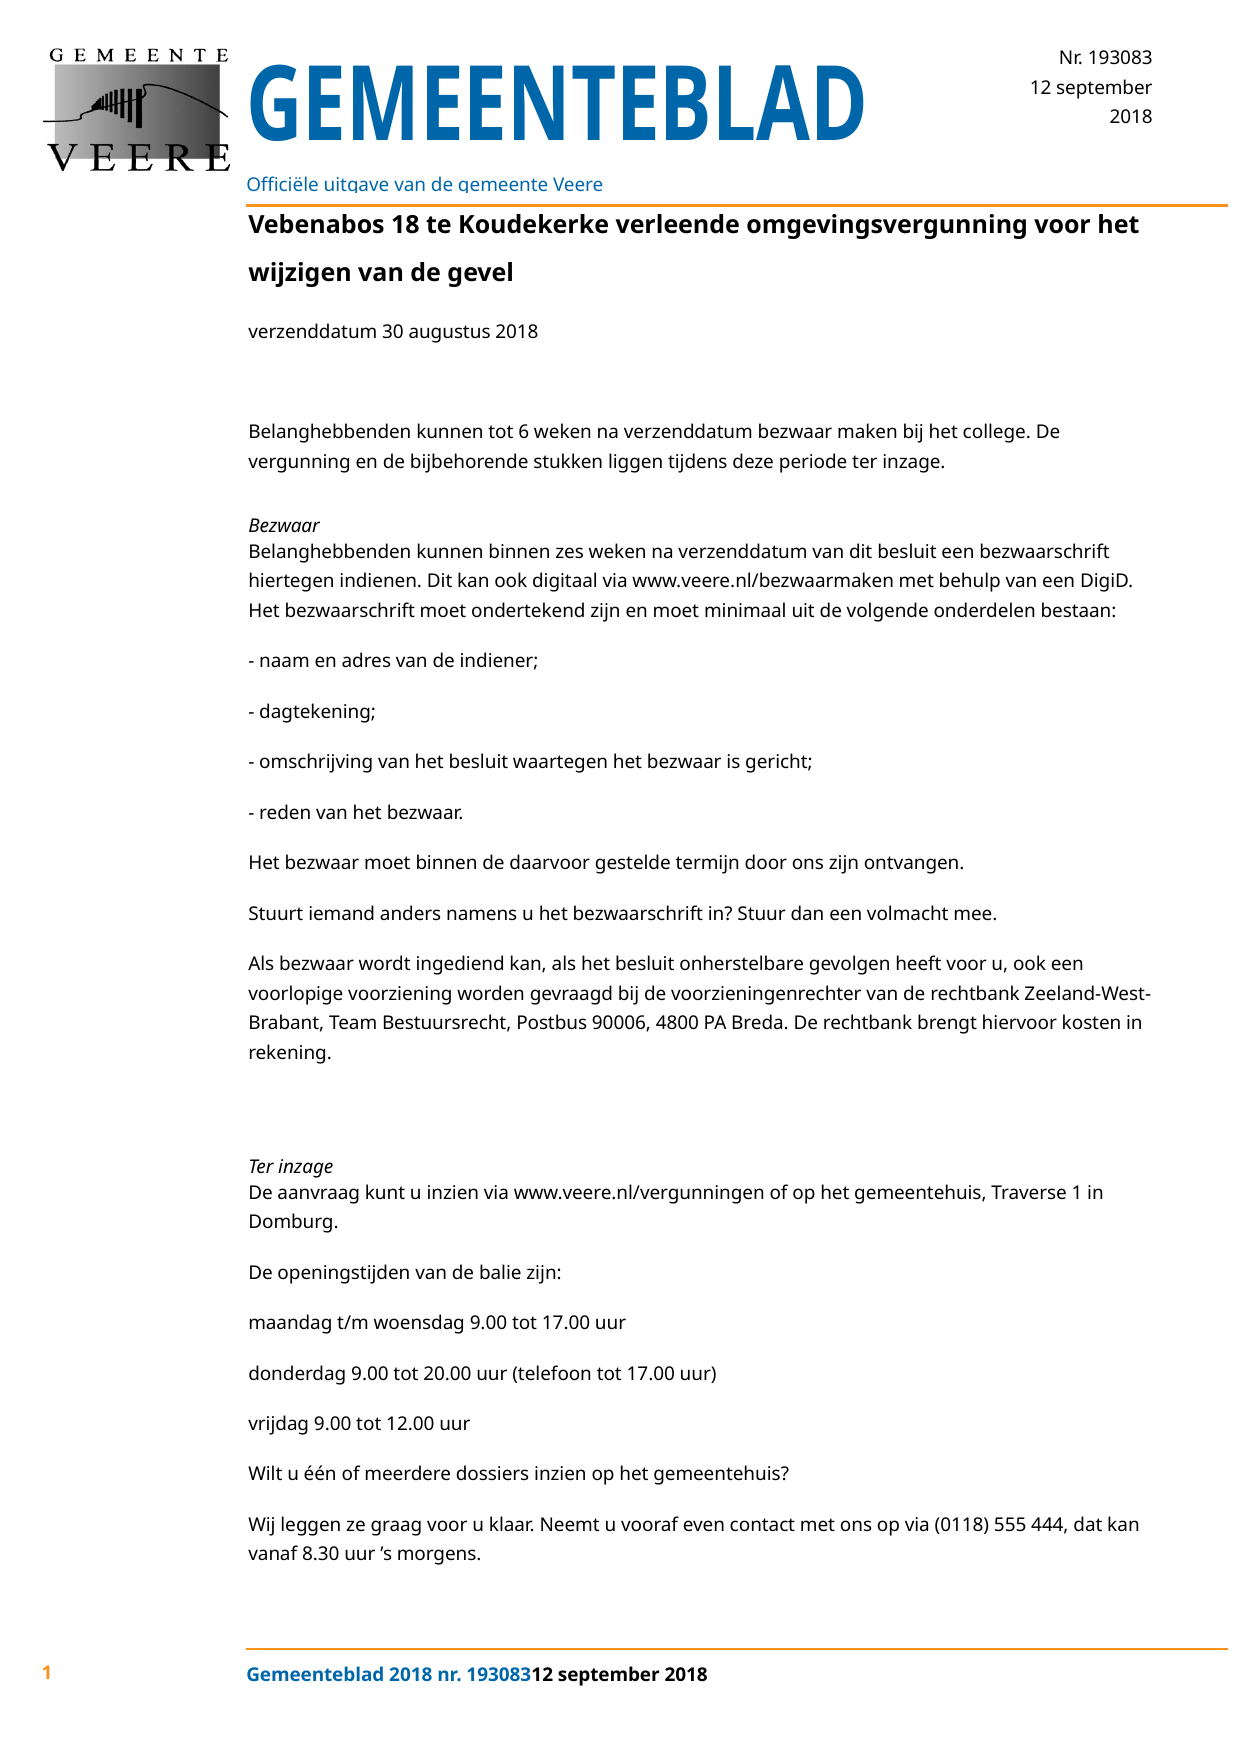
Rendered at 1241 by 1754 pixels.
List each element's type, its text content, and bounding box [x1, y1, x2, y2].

text Ter inzage [248, 1153, 1152, 1179]
text Wilt u één of meerdere dossiers inzien op het gemeentehuis? [248, 1461, 1152, 1486]
text De aanvraag kunt u inzien via www.veere.nl/vergunningen of op het gemeentehuis, Traverse 1 in Domburg. [248, 1179, 1152, 1234]
text - omschrijving van het besluit waartegen het bezwaar is gericht; [248, 748, 1152, 774]
text maandag t/m woensdag 9.00 tot 17.00 uur [248, 1309, 1152, 1335]
text donderdag 9.00 tot 20.00 uur (telefoon tot 17.00 uur) [248, 1360, 1152, 1386]
text Belanghebbenden kunnen tot 6 weken na verzenddatum bezwaar maken bij het college. De vergunning en de bijbehorende stukken liggen tijdens deze periode ter inzage. [248, 419, 1152, 474]
text - dagtekening; [248, 698, 1152, 724]
text - naam en adres van de indiener; [248, 648, 1152, 673]
text Vebenabos 18 te Koudekerke verleende omgevingsvergunning voor het wijzigen van de gevel [248, 207, 1152, 288]
text De openingstijden van de balie zijn: [248, 1259, 1152, 1285]
text Bezwaar [248, 512, 1152, 538]
text verzenddatum 30 augustus 2018 [248, 318, 1152, 344]
text vrijdag 9.00 tot 12.00 uur [248, 1410, 1152, 1436]
text Belanghebbenden kunnen binnen zes weken na verzenddatum van dit besluit een bezwaarschrift hiertegen indienen. Dit kan ook digitaal via www.veere.nl/bezwaarmaken met behulp van een DigiD. Het bezwaarschrift moet ondertekend zijn en moet minimaal uit de volgende onderdelen bestaan: [248, 538, 1152, 623]
picture [41, 47, 231, 172]
text Stuurt iemand anders namens u het bezwaarschrift in? Stuur dan een volmacht mee. [248, 900, 1152, 925]
text Het bezwaar moet binnen de daarvoor gestelde termijn door ons zijn ontvangen. [248, 849, 1152, 875]
text Als bezwaar wordt ingediend kan, als het besluit onherstelbare gevolgen heeft voor u, ook een voorlopige voorziening worden gevraagd bij de voorzieningenrechter van de rechtbank Zeeland-West-Brabant, Team Bestuursrecht, Postbus 90006, 4800 PA Breda. De rechtbank brengt hiervoor kosten in rekening. [248, 950, 1152, 1064]
text - reden van het bezwaar. [248, 799, 1152, 824]
text Wij leggen ze graag voor u klaar. Neemt u vooraf even contact met ons op via (0118) 555 444, dat kan vanaf 8.30 uur ’s morgens. [248, 1511, 1152, 1566]
